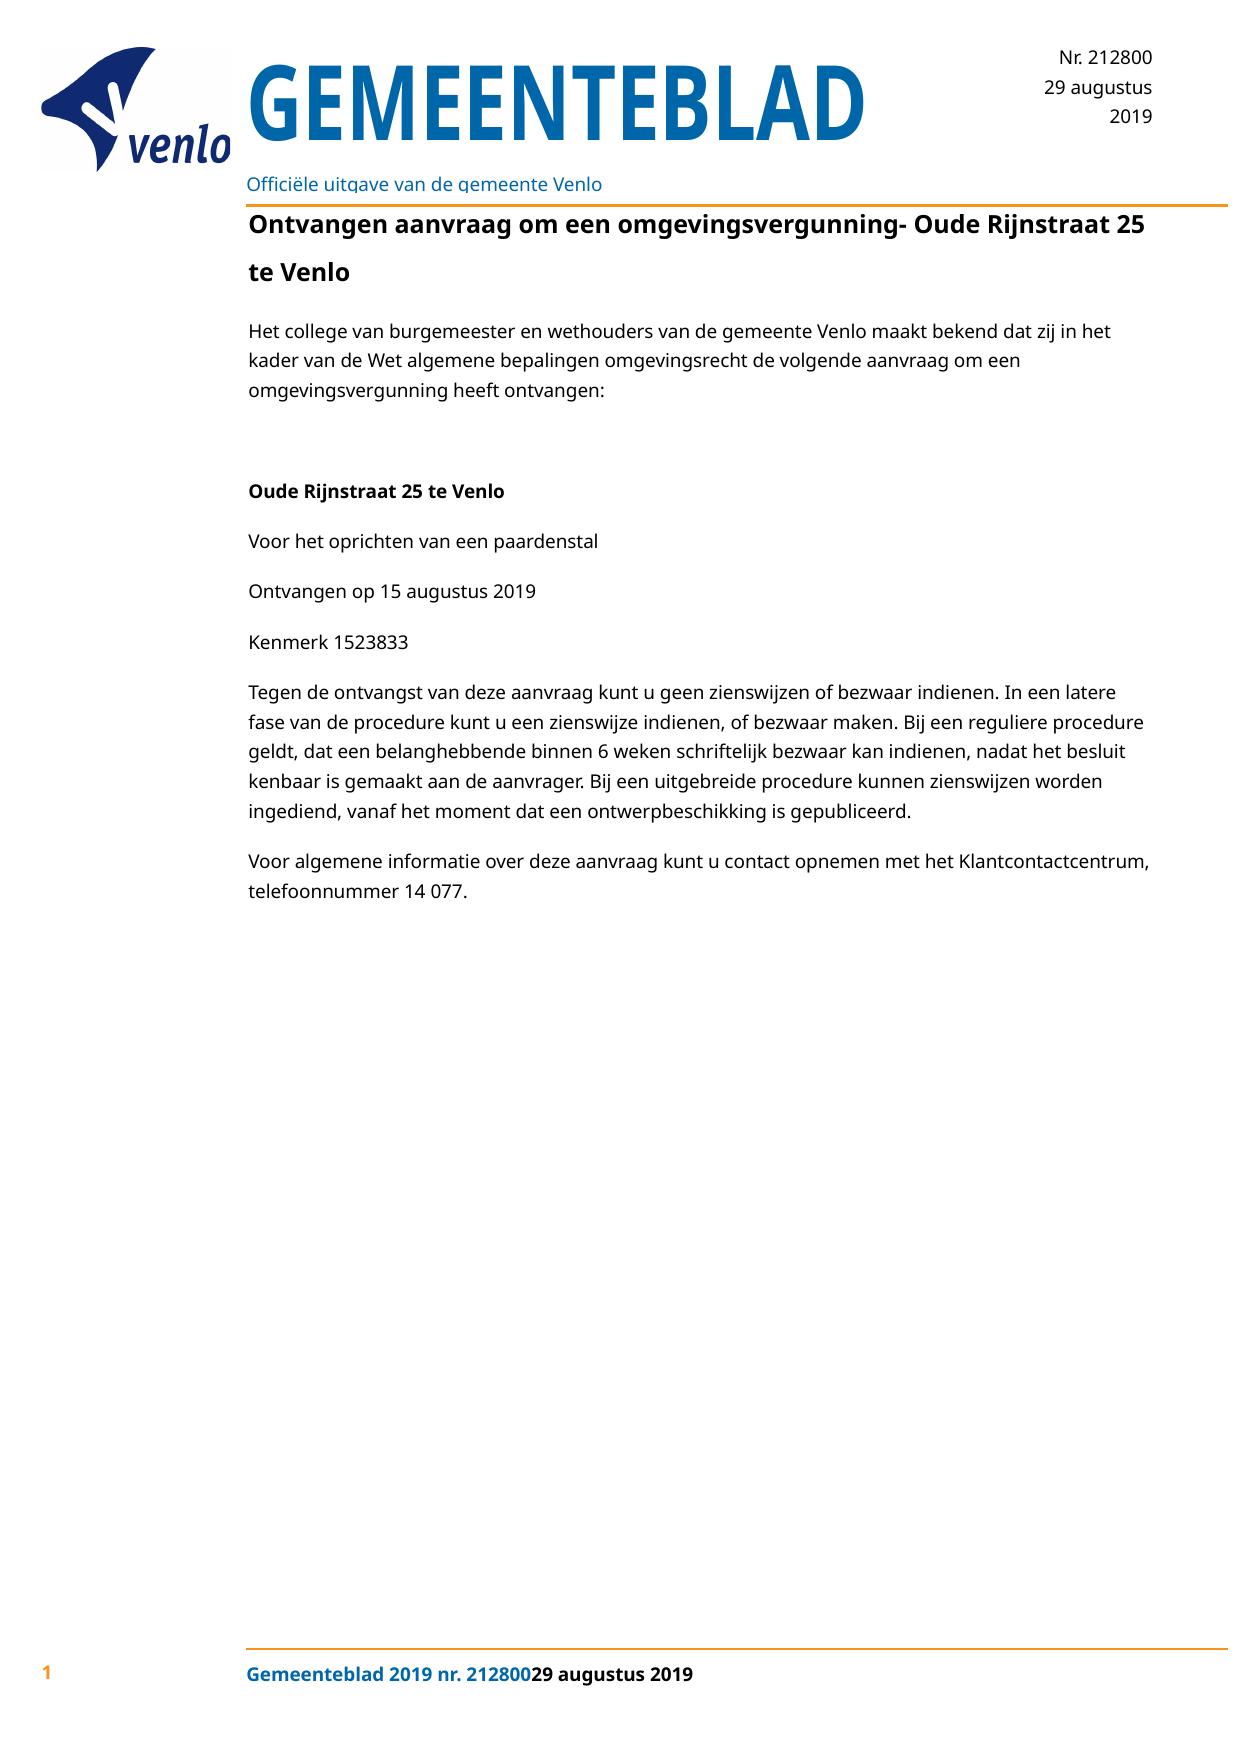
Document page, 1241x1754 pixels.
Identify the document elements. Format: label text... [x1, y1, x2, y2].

picture [41, 47, 231, 172]
text Kenmerk 1523833 [248, 629, 1152, 655]
text Ontvangen aanvraag om een omgevingsvergunning- Oude Rijnstraat 25 te Venlo [248, 207, 1152, 288]
text Voor algemene informatie over deze aanvraag kunt u contact opnemen met het Klantcontactcentrum, telefoonnummer 14 077. [248, 848, 1152, 904]
text Het college van burgemeester en wethouders van de gemeente Venlo maakt bekend dat zij in het kader van de Wet algemene bepalingen omgevingsrecht de volgende aanvraag om een omgevingsvergunning heeft ontvangen: [248, 318, 1152, 403]
text Tegen de ontvangst van deze aanvraag kunt u geen zienswijzen of bezwaar indienen. In een latere fase van de procedure kunt u een zienswijze indienen, of bezwaar maken. Bij een reguliere procedure geldt, dat een belanghebbende binnen 6 weken schriftelijk bezwaar kan indienen, nadat het besluit kenbaar is gemaakt aan de aanvrager. Bij een uitgebreide procedure kunnen zienswijzen worden ingediend, vanaf het moment dat een ontwerpbeschikking is gepubliceerd. [248, 679, 1152, 824]
text Voor het oprichten van een paardenstal [248, 528, 1152, 554]
text Ontvangen op 15 augustus 2019 [248, 579, 1152, 604]
text Oude Rijnstraat 25 te Venlo [248, 478, 1152, 504]
